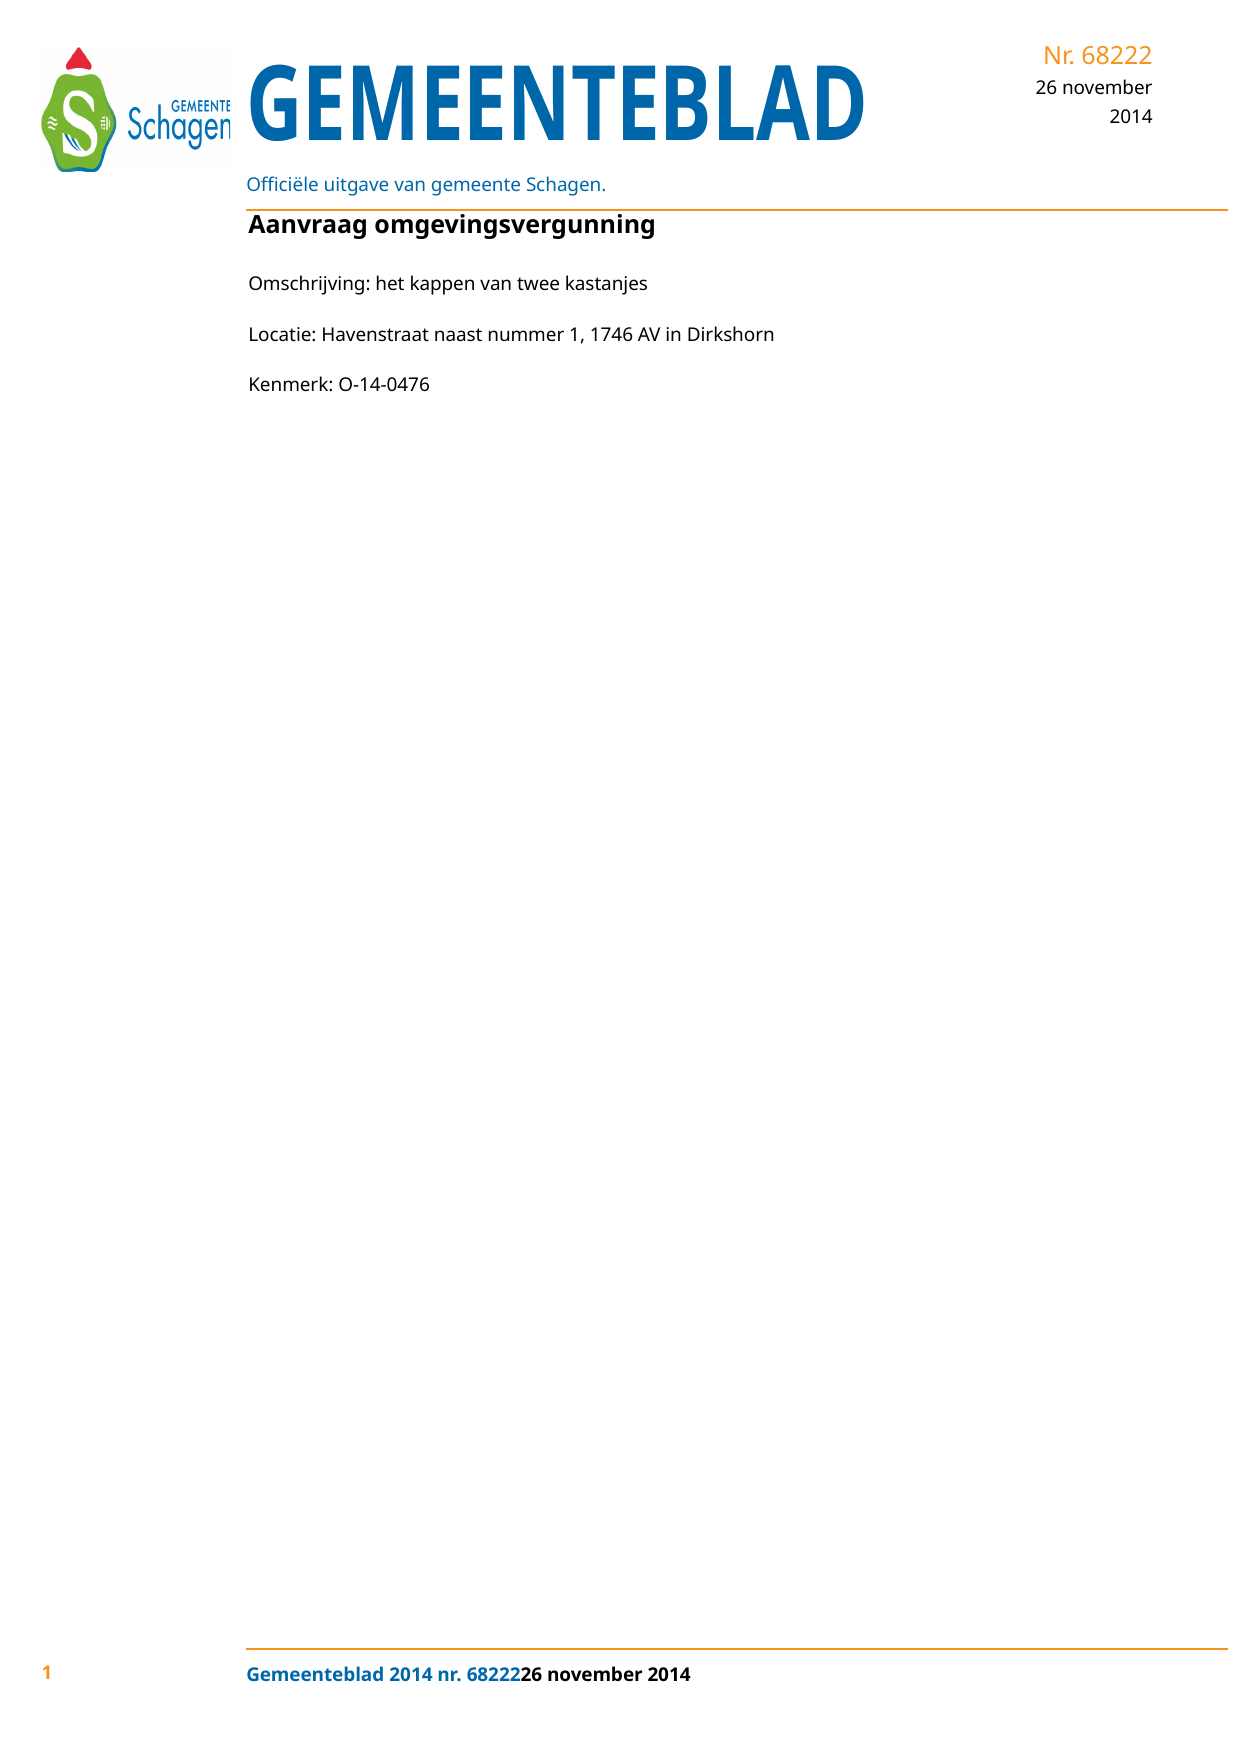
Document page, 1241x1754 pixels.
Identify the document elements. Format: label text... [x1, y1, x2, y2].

text Kenmerk: O-14-0476 [248, 371, 1152, 397]
text Omschrijving: het kappen van twee kastanjes [248, 270, 1152, 296]
text Aanvraag omgevingsvergunning [248, 211, 1152, 241]
text Locatie: Havenstraat naast nummer 1, 1746 AV in Dirkshorn [248, 321, 1152, 346]
picture [41, 47, 231, 172]
